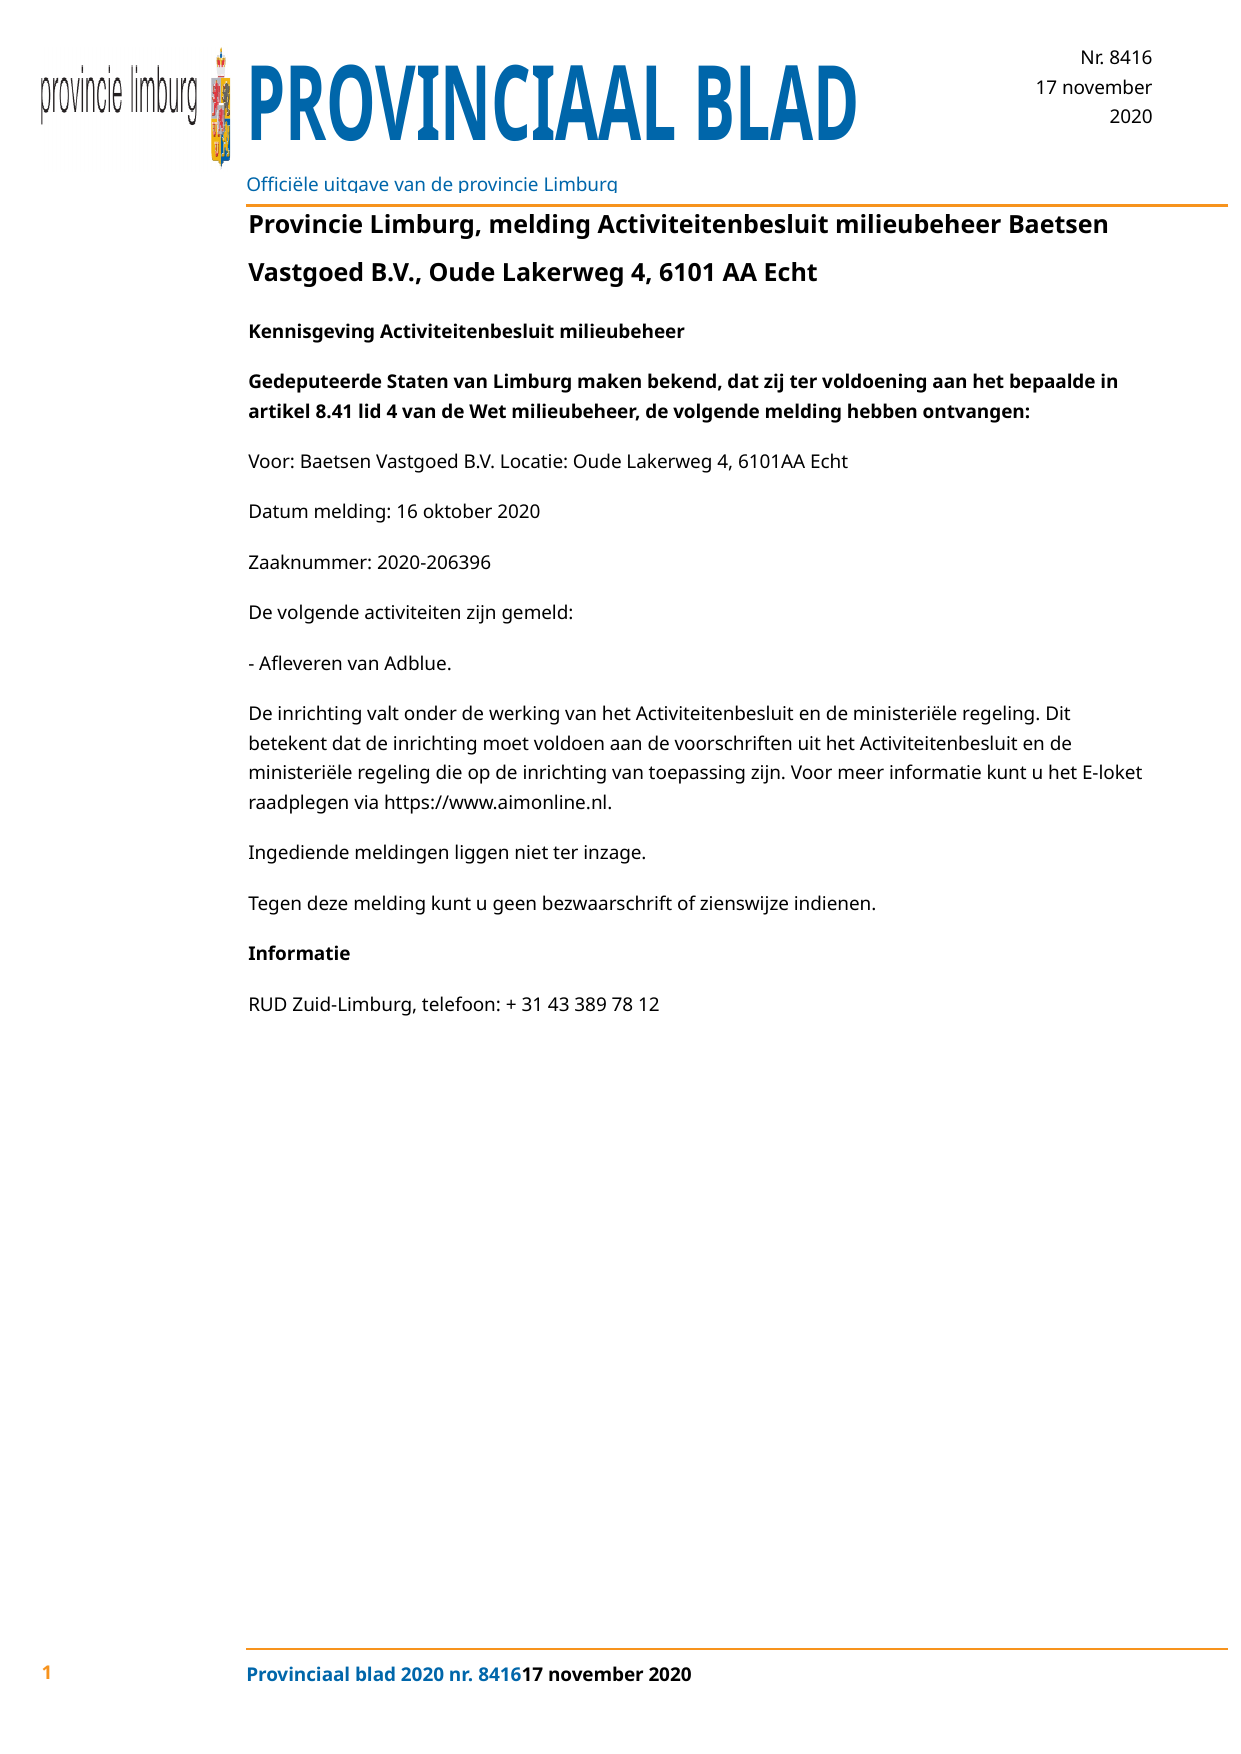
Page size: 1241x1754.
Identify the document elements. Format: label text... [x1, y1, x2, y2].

text De inrichting valt onder de werking van het Activiteitenbesluit en de ministeriële regeling. Dit betekent dat de inrichting moet voldoen aan de voorschriften uit het Activiteitenbesluit en de ministeriële regeling die op de inrichting van toepassing zijn. Voor meer informatie kunt u het E-loket raadplegen via https://www.aimonline.nl. [248, 700, 1152, 815]
text - Afleveren van Adblue. [248, 650, 1152, 676]
text RUD Zuid-Limburg, telefoon: + 31 43 389 78 12 [248, 991, 1152, 1017]
text De volgende activiteiten zijn gemeld: [248, 599, 1152, 625]
text Kennisgeving Activiteitenbesluit milieubeheer [248, 318, 1152, 344]
picture [41, 47, 231, 172]
text Datum melding: 16 oktober 2020 [248, 499, 1152, 524]
text Tegen deze melding kunt u geen bezwaarschrift of zienswijze indienen. [248, 890, 1152, 916]
text Informatie [248, 940, 1152, 966]
text Gedeputeerde Staten van Limburg maken bekend, dat zij ter voldoening aan het bepaalde in artikel 8.41 lid 4 van de Wet milieubeheer, de volgende melding hebben ontvangen: [248, 368, 1152, 424]
text Provincie Limburg, melding Activiteitenbesluit milieubeheer Baetsen Vastgoed B.V., Oude Lakerweg 4, 6101 AA Echt [248, 207, 1152, 288]
text Voor: Baetsen Vastgoed B.V. Locatie: Oude Lakerweg 4, 6101AA Echt [248, 448, 1152, 474]
text Ingediende meldingen liggen niet ter inzage. [248, 839, 1152, 865]
text Zaaknummer: 2020-206396 [248, 549, 1152, 575]
